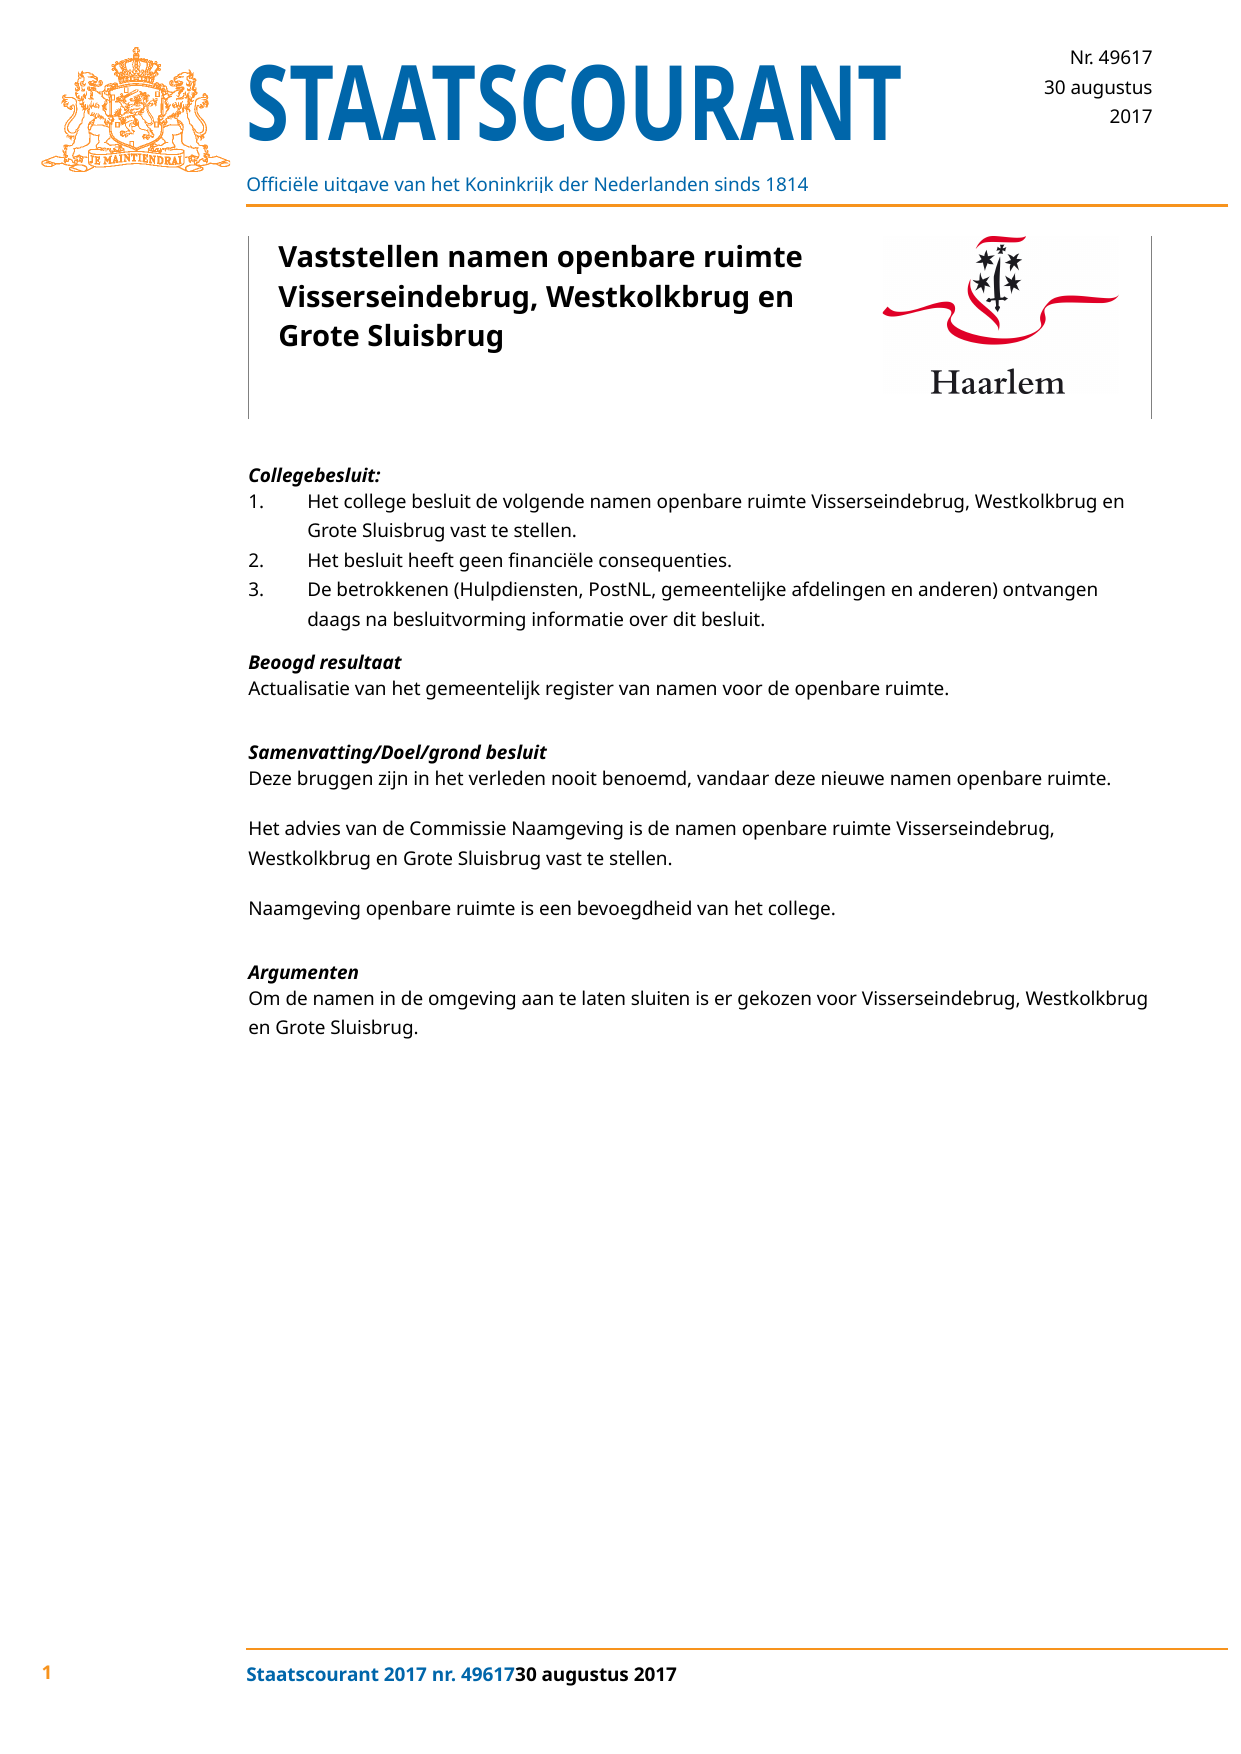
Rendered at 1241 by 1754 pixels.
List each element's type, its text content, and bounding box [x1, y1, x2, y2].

list De betrokkenen (Hulpdiensten, PostNL, gemeentelijke afdelingen en anderen) ontvangen daags na besluitvorming informatie over dit besluit. [248, 577, 1152, 632]
table_header Vaststellen namen openbare ruimte Visserseindebrug, Westkolkbrug en Grote Sluisbrug [249, 236, 850, 419]
list Het besluit heeft geen financiële consequenties. [248, 547, 1152, 573]
text Actualisatie van het gemeentelijk register van namen voor de openbare ruimte. [248, 675, 1152, 701]
table_header [850, 236, 1151, 419]
text Beoogd resultaat [248, 649, 1152, 675]
text Het advies van de Commissie Naamgeving is de namen openbare ruimte Visserseindebrug, Westkolkbrug en Grote Sluisbrug vast te stellen. [248, 815, 1152, 870]
text Naamgeving openbare ruimte is een bevoegdheid van het college. [248, 895, 1152, 921]
text Deze bruggen zijn in het verleden nooit benoemd, vandaar deze nieuwe namen openbare ruimte. [248, 765, 1152, 790]
picture [41, 47, 231, 172]
list Het college besluit de volgende namen openbare ruimte Visserseindebrug, Westkolkbrug en Grote Sluisbrug vast te stellen. [248, 488, 1152, 543]
text Om de namen in de omgeving aan te laten sluiten is er gekozen voor Visserseindebrug, Westkolkbrug en Grote Sluisbrug. [248, 985, 1152, 1040]
picture [882, 236, 1119, 394]
text Collegebesluit: [248, 462, 1152, 488]
text Argumenten [248, 959, 1152, 985]
text Samenvatting/Doel/grond besluit [248, 739, 1152, 765]
